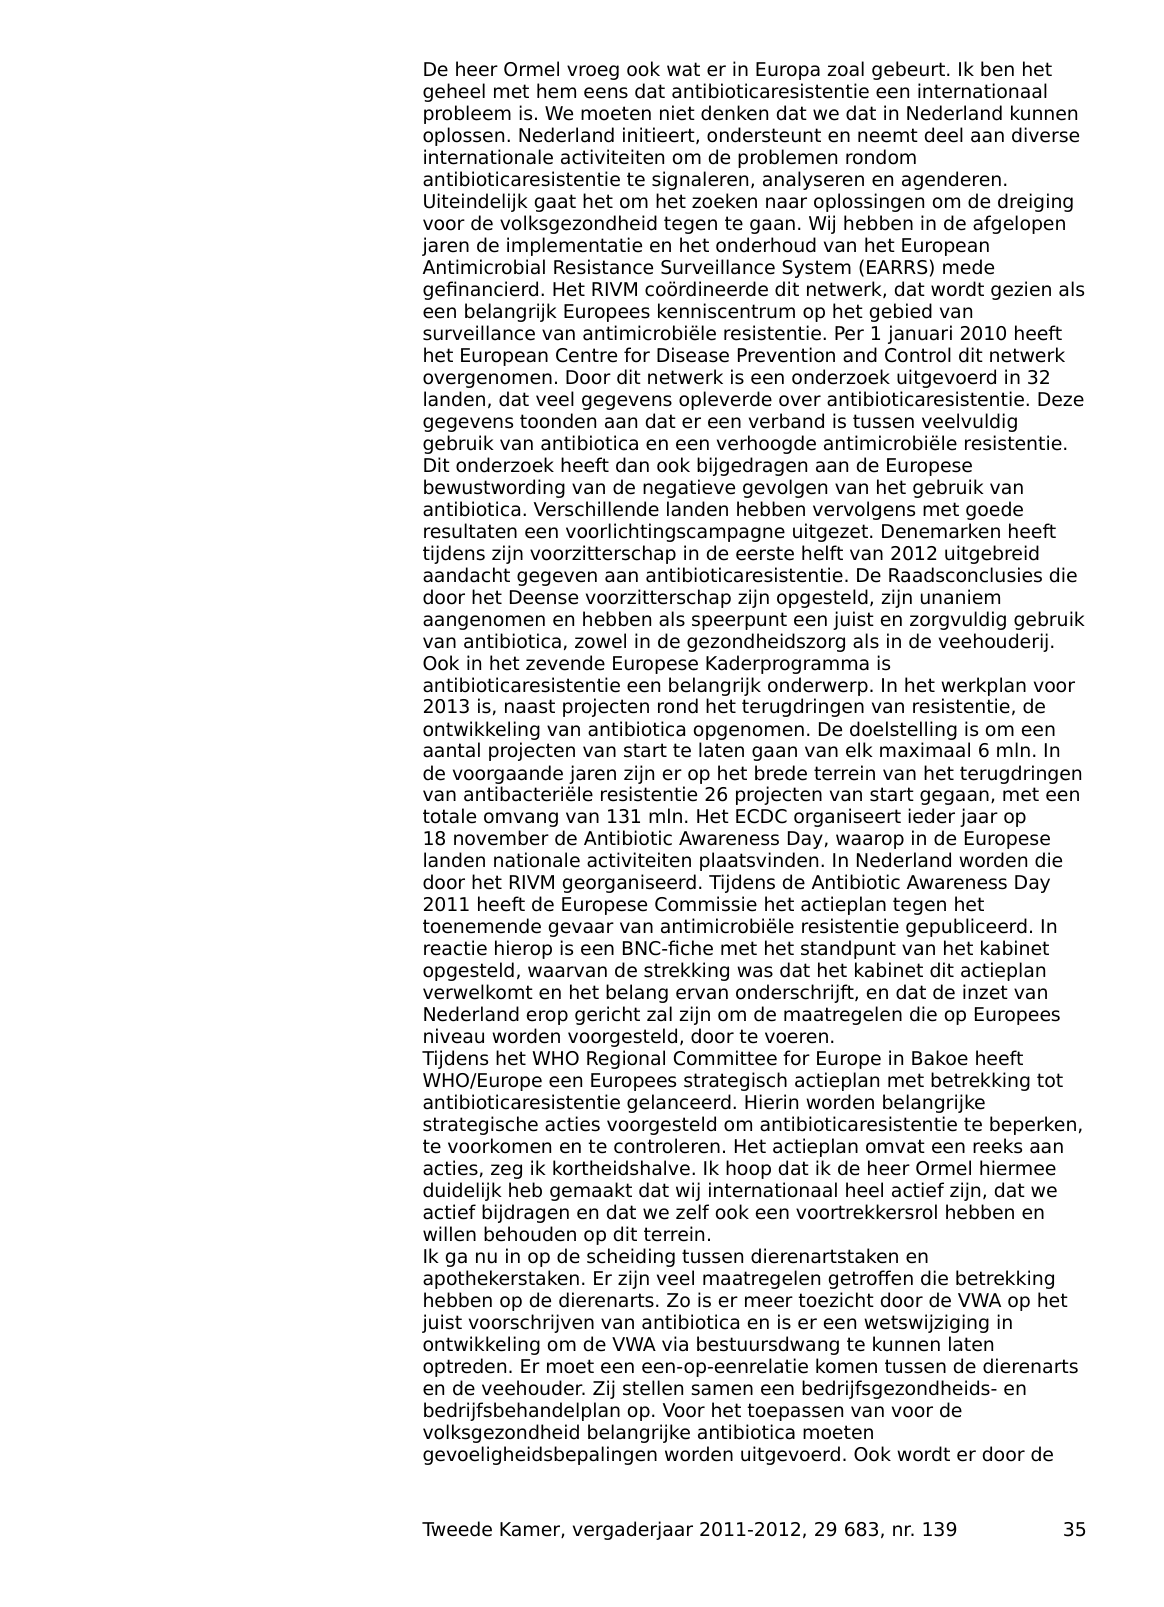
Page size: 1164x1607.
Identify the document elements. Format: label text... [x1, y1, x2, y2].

text De heer Ormel vroeg ook wat er in Europa zoal gebeurt. Ik ben het geheel met hem eens dat antibioticaresistentie een internationaal probleem is. We moeten niet denken dat we dat in Nederland kunnen oplossen. Nederland initieert, ondersteunt en neemt deel aan diverse internationale activiteiten om de problemen rondom antibioticaresistentie te signaleren, analyseren en agenderen. Uiteindelijk gaat het om het zoeken naar oplossingen om de dreiging voor de volksgezondheid tegen te gaan. Wij hebben in de afgelopen jaren de implementatie en het onderhoud van het European Antimicrobial Resistance Surveillance System (EARRS) mede gefinancierd. Het RIVM coördineerde dit netwerk, dat wordt gezien als een belangrijk Europees kenniscentrum op het gebied van surveillance van antimicrobiële resistentie. Per 1 januari 2010 heeft het European Centre for Disease Prevention and Control dit netwerk overgenomen. Door dit netwerk is een onderzoek uitgevoerd in 32 landen, dat veel gegevens opleverde over antibioticaresistentie. Deze gegevens toonden aan dat er een verband is tussen veelvuldig gebruik van antibiotica en een verhoogde antimicrobiële resistentie. Dit onderzoek heeft dan ook bijgedragen aan de Europese bewustwording van de negatieve gevolgen van het gebruik van antibiotica. Verschillende landen hebben vervolgens met goede resultaten een voorlichtingscampagne uitgezet. Denemarken heeft tijdens zijn voorzitterschap in de eerste helft van 2012 uitgebreid aandacht gegeven aan antibioticaresistentie. De Raadsconclusies die door het Deense voorzitterschap zijn opgesteld, zijn unaniem aangenomen en hebben als speerpunt een juist en zorgvuldig gebruik van antibiotica, zowel in de gezondheidszorg als in de veehouderij. [422, 59, 1087, 652]
text Tijdens het WHO Regional Committee for Europe in Bakoe heeft WHO/Europe een Europees strategisch actieplan met betrekking tot antibioticaresistentie gelanceerd. Hierin worden belangrijke strategische acties voorgesteld om antibioticaresistentie te beperken, te voorkomen en te controleren. Het actieplan omvat een reeks aan acties, zeg ik kortheidshalve. Ik hoop dat ik de heer Ormel hiermee duidelijk heb gemaakt dat wij internationaal heel actief zijn, dat we actief bijdragen en dat we zelf ook een voortrekkersrol hebben en willen behouden op dit terrein. [422, 1048, 1087, 1246]
text Ik ga nu in op de scheiding tussen dierenartstaken en apothekerstaken. Er zijn veel maatregelen getroffen die betrekking hebben op de dierenarts. Zo is er meer toezicht door de VWA op het juist voorschrijven van antibiotica en is er een wetswijziging in ontwikkeling om de VWA via bestuursdwang te kunnen laten optreden. Er moet een een-op-eenrelatie komen tussen de dierenarts en de veehouder. Zij stellen samen een bedrijfsgezondheids- en bedrijfsbehandelplan op. Voor het toepassen van voor de volksgezondheid belangrijke antibiotica moeten gevoeligheidsbepalingen worden uitgevoerd. Ook wordt er door de [422, 1246, 1087, 1466]
text Ook in het zevende Europese Kaderprogramma is antibioticaresistentie een belangrijk onderwerp. In het werkplan voor 2013 is, naast projecten rond het terugdringen van resistentie, de ontwikkeling van antibiotica opgenomen. De doelstelling is om een aantal projecten van start te laten gaan van elk maximaal 6 mln. In de voorgaande jaren zijn er op het brede terrein van het terugdringen van antibacteriële resistentie 26 projecten van start gegaan, met een totale omvang van 131 mln. Het ECDC organiseert ieder jaar op 18 november de Antibiotic Awareness Day, waarop in de Europese landen nationale activiteiten plaatsvinden. In Nederland worden die door het RIVM georganiseerd. Tijdens de Antibiotic Awareness Day 2011 heeft de Europese Commissie het actieplan tegen het toenemende gevaar van antimicrobiële resistentie gepubliceerd. In reactie hierop is een BNC-fiche met het standpunt van het kabinet opgesteld, waarvan de strekking was dat het kabinet dit actieplan verwelkomt en het belang ervan onderschrijft, en dat de inzet van Nederland erop gericht zal zijn om de maatregelen die op Europees niveau worden voorgesteld, door te voeren. [422, 652, 1087, 1048]
